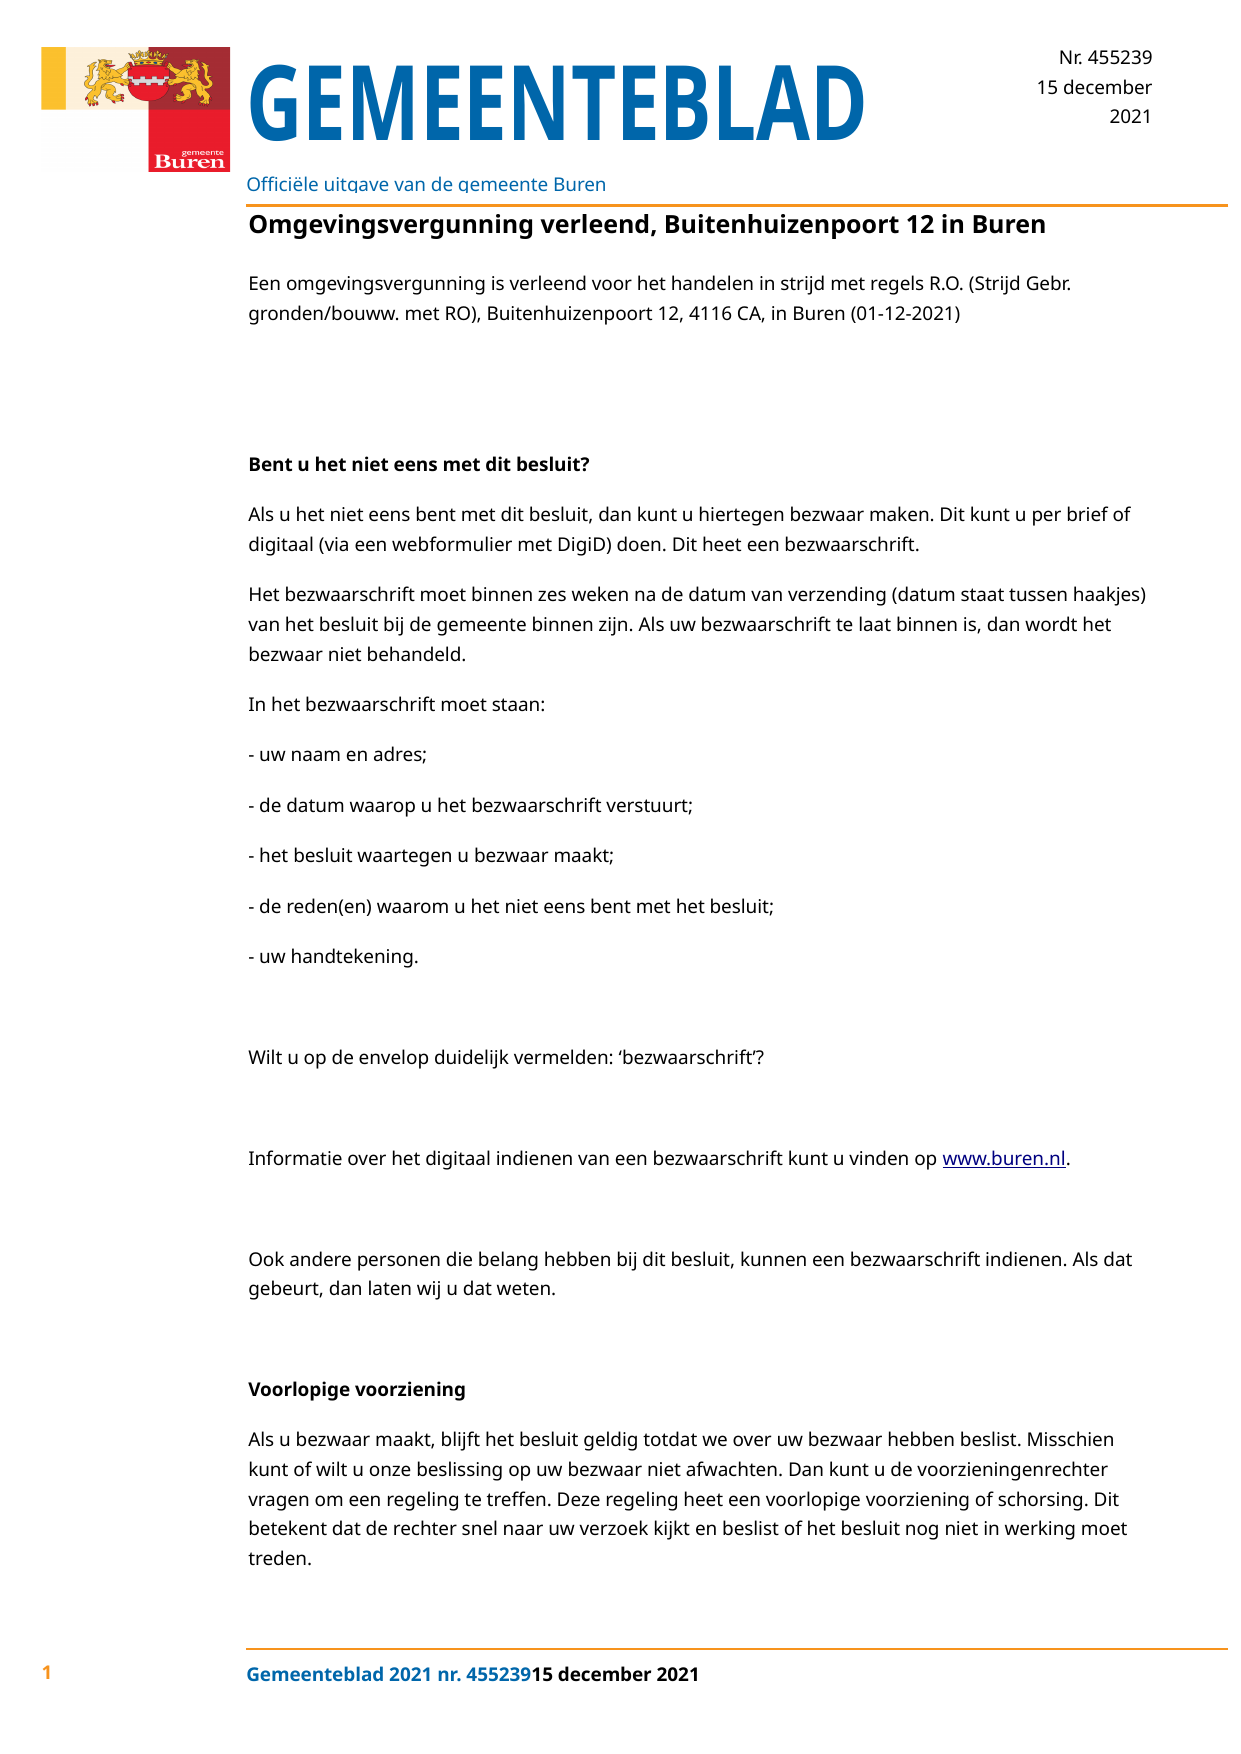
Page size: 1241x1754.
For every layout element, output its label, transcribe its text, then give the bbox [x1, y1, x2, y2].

text Informatie over het digitaal indienen van een bezwaarschrift kunt u vinden op www.buren.nl. [248, 1145, 1152, 1171]
text Bent u het niet eens met dit besluit? [248, 451, 1152, 477]
text Voorlopige voorziening [248, 1376, 1152, 1402]
text Als u bezwaar maakt, blijft het besluit geldig totdat we over uw bezwaar hebben beslist. Misschien kunt of wilt u onze beslissing op uw bezwaar niet afwachten. Dan kunt u de voorzieningenrechter vragen om een regeling te treffen. Deze regeling heet een voorlopige voorziening of schorsing. Dit betekent dat de rechter snel naar uw verzoek kijkt en beslist of het besluit nog niet in werking moet treden. [248, 1427, 1152, 1571]
text In het bezwaarschrift moet staan: [248, 691, 1152, 717]
text - het besluit waartegen u bezwaar maakt; [248, 842, 1152, 868]
text - de reden(en) waarom u het niet eens bent met het besluit; [248, 893, 1152, 918]
text Wilt u op de envelop duidelijk vermelden: ‘bezwaarschrift’? [248, 1044, 1152, 1070]
text Een omgevingsvergunning is verleend voor het handelen in strijd met regels R.O. (Strijd Gebr. gronden/bouww. met RO), Buitenhuizenpoort 12, 4116 CA, in Buren (01-12-2021) [248, 270, 1152, 326]
picture [41, 47, 231, 172]
text - uw naam en adres; [248, 742, 1152, 767]
text Het bezwaarschrift moet binnen zes weken na de datum van verzending (datum staat tussen haakjes) van het besluit bij de gemeente binnen zijn. Als uw bezwaarschrift te laat binnen is, dan wordt het bezwaar niet behandeld. [248, 582, 1152, 666]
text Als u het niet eens bent met dit besluit, dan kunt u hiertegen bezwaar maken. Dit kunt u per brief of digitaal (via een webformulier met DigiD) doen. Dit heet een bezwaarschrift. [248, 502, 1152, 557]
text Ook andere personen die belang hebben bij dit besluit, kunnen een bezwaarschrift indienen. Als dat gebeurt, dan laten wij u dat weten. [248, 1246, 1152, 1301]
text - uw handtekening. [248, 943, 1152, 969]
text - de datum waarop u het bezwaarschrift verstuurt; [248, 792, 1152, 818]
text Omgevingsvergunning verleend, Buitenhuizenpoort 12 in Buren [248, 207, 1152, 241]
